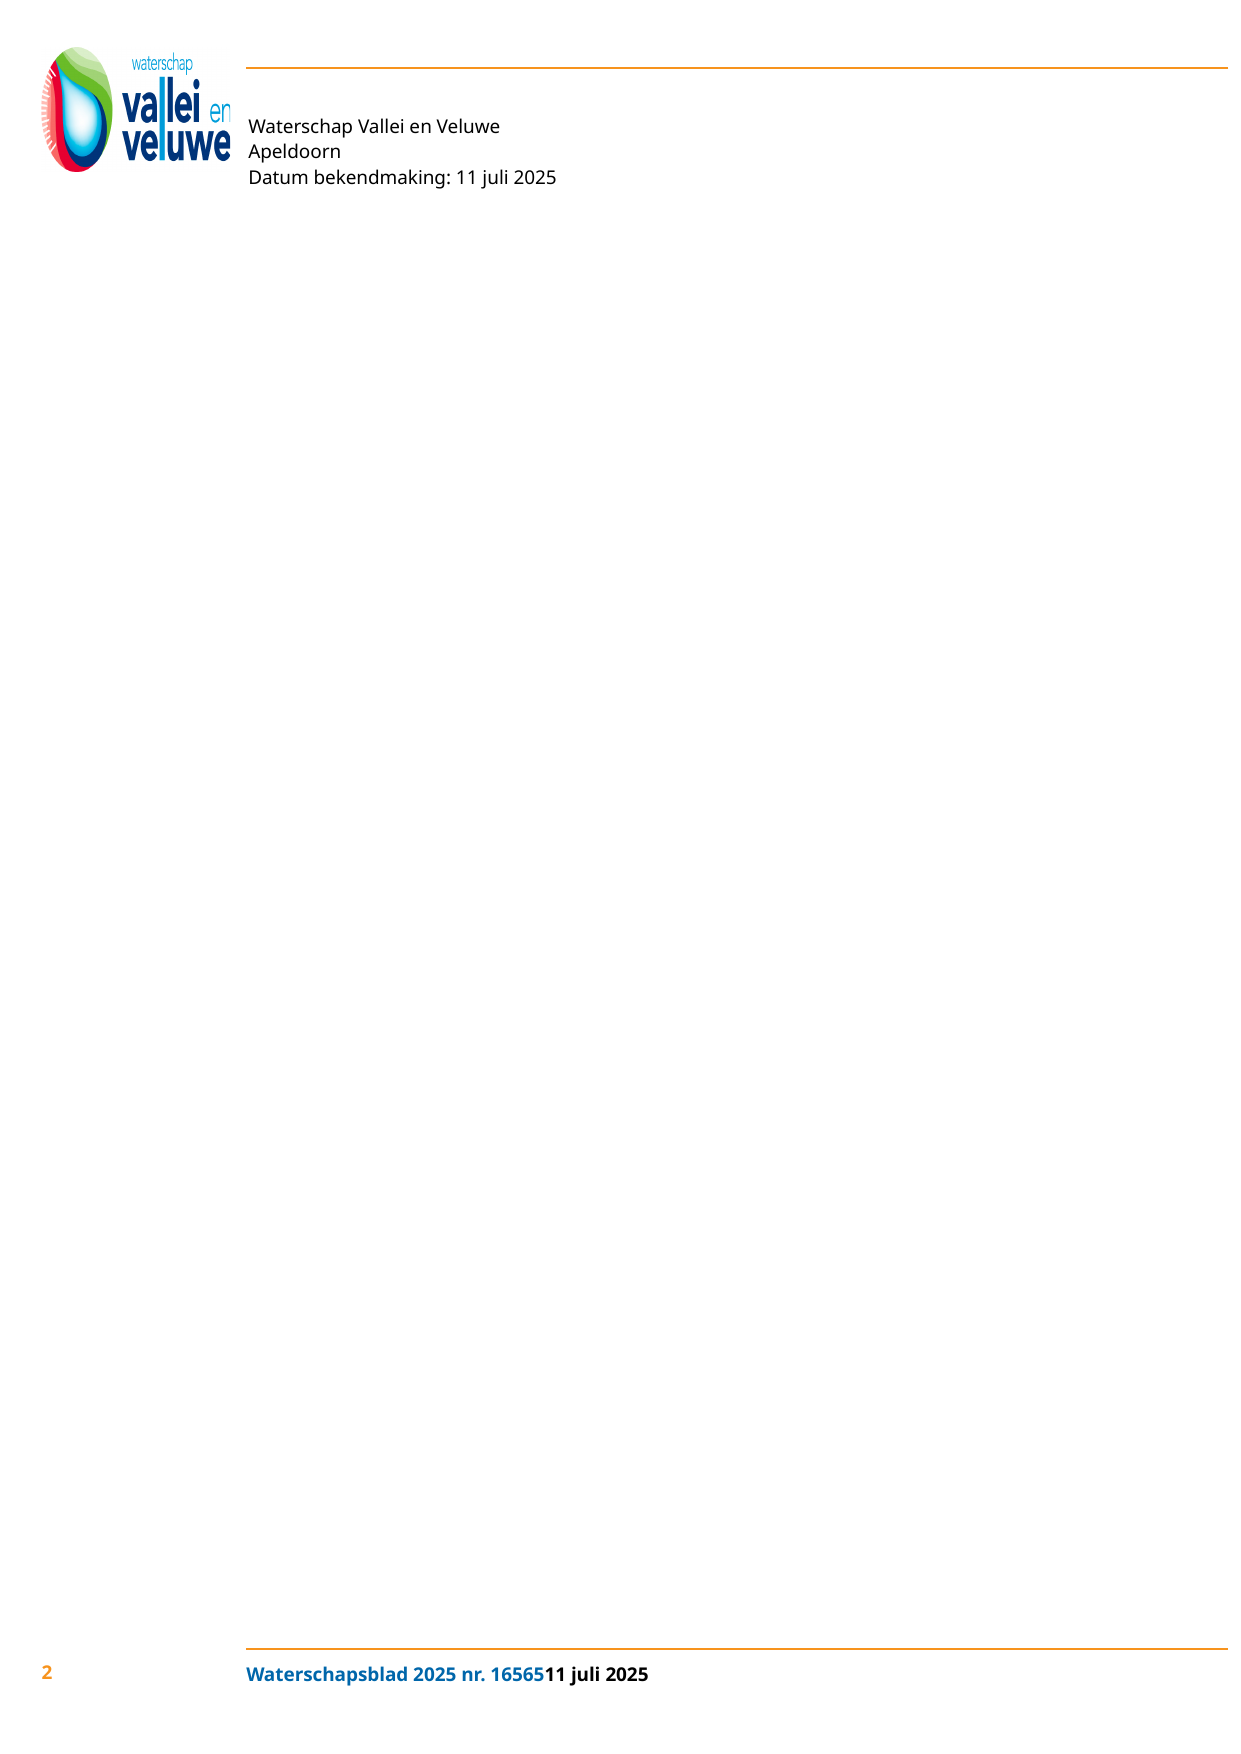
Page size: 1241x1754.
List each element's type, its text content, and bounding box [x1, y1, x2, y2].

text Waterschap Vallei en Veluwe [248, 113, 1152, 139]
text Apeldoorn [248, 139, 1152, 164]
text Datum bekendmaking: 11 juli 2025 [248, 164, 1152, 190]
picture [41, 47, 231, 172]
